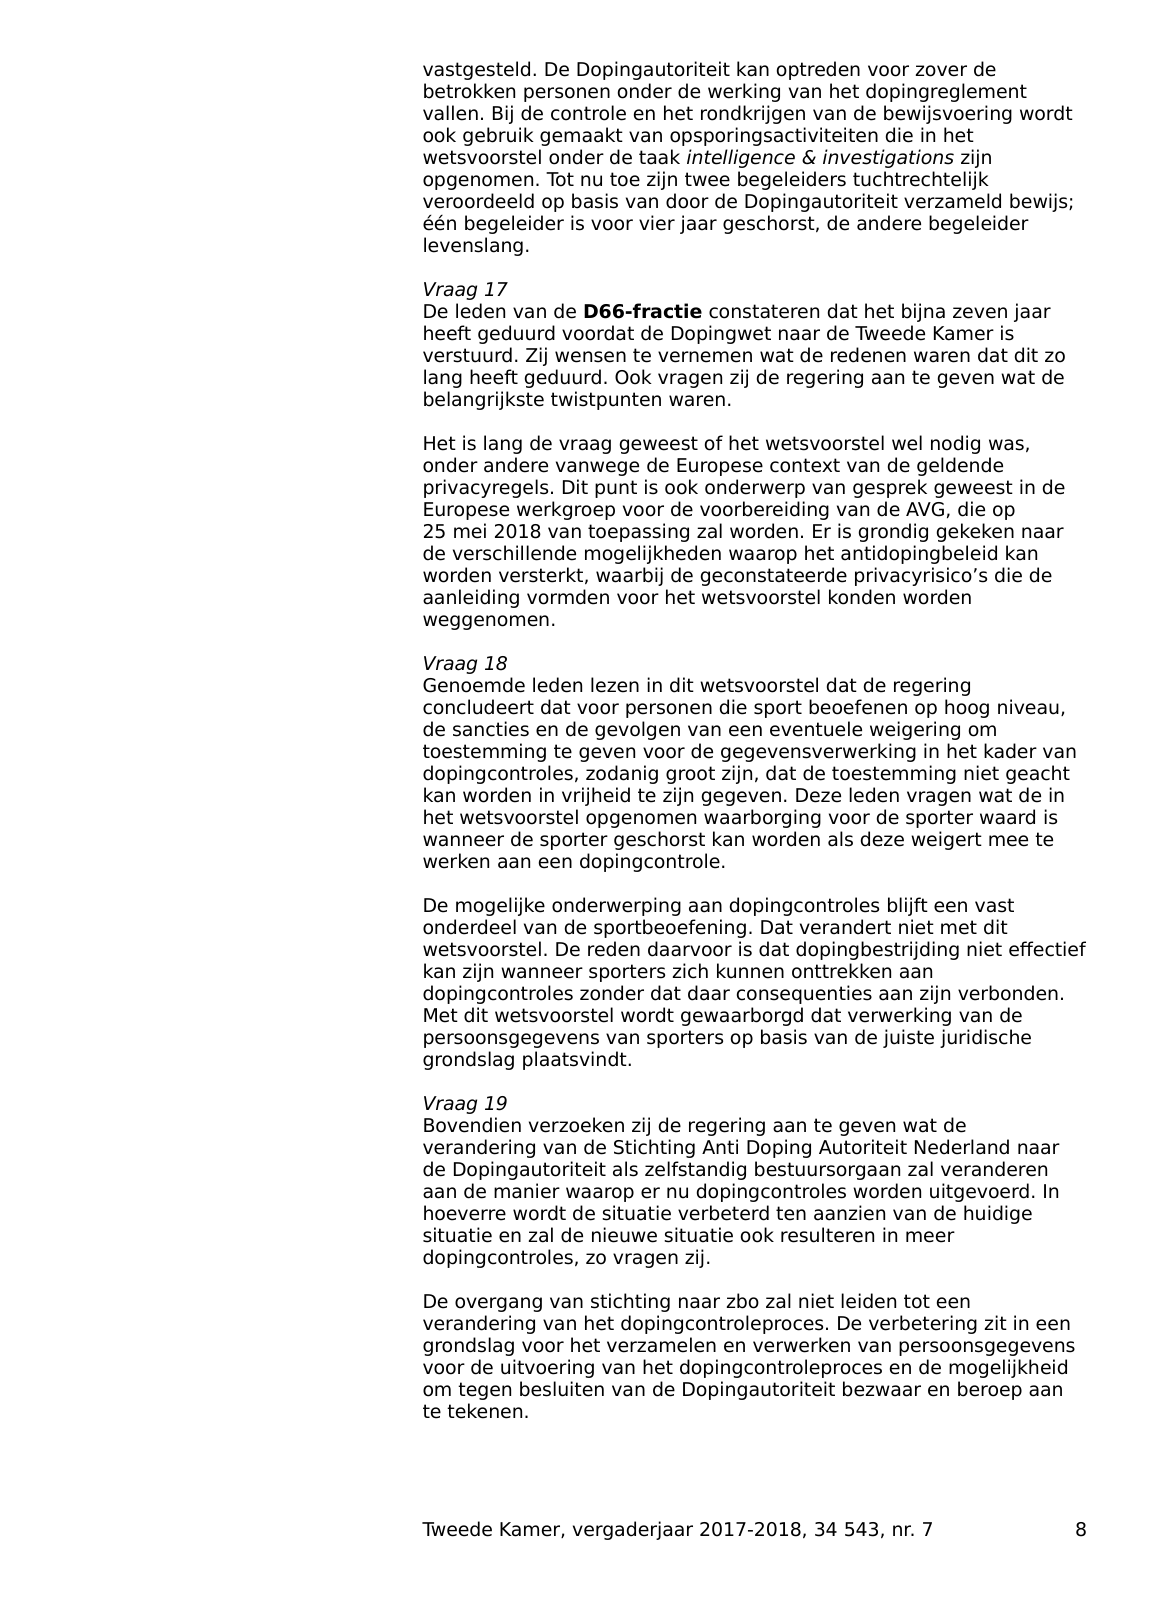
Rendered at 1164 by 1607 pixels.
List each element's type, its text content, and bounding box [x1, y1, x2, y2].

text Vraag 17 [422, 279, 1087, 301]
text Bovendien verzoeken zij de regering aan te geven wat de verandering van de Stichting Anti Doping Autoriteit Nederland naar de Dopingautoriteit als zelfstandig bestuursorgaan zal veranderen aan de manier waarop er nu dopingcontroles worden uitgevoerd. In hoeverre wordt de situatie verbeterd ten aanzien van de huidige situatie en zal de nieuwe situatie ook resulteren in meer dopingcontroles, zo vragen zij. [422, 1115, 1087, 1269]
text De mogelijke onderwerping aan dopingcontroles blijft een vast onderdeel van de sportbeoefening. Dat verandert niet met dit wetsvoorstel. De reden daarvoor is dat dopingbestrijding niet effectief kan zijn wanneer sporters zich kunnen onttrekken aan dopingcontroles zonder dat daar consequenties aan zijn verbonden. Met dit wetsvoorstel wordt gewaarborgd dat verwerking van de persoonsgegevens van sporters op basis van de juiste juridische grondslag plaatsvindt. [422, 895, 1087, 1071]
text Vraag 19 [422, 1093, 1087, 1115]
text De overgang van stichting naar zbo zal niet leiden tot een verandering van het dopingcontroleproces. De verbetering zit in een grondslag voor het verzamelen en verwerken van persoonsgegevens voor de uitvoering van het dopingcontroleproces en de mogelijkheid om tegen besluiten van de Dopingautoriteit bezwaar en beroep aan te tekenen. [422, 1291, 1087, 1423]
text De leden van de D66-fractie constateren dat het bijna zeven jaar heeft geduurd voordat de Dopingwet naar de Tweede Kamer is verstuurd. Zij wensen te vernemen wat de redenen waren dat dit zo lang heeft geduurd. Ook vragen zij de regering aan te geven wat de belangrijkste twistpunten waren. [422, 301, 1087, 411]
text vastgesteld. De Dopingautoriteit kan optreden voor zover de betrokken personen onder de werking van het dopingreglement vallen. Bij de controle en het rondkrijgen van de bewijsvoering wordt ook gebruik gemaakt van opsporingsactiviteiten die in het wetsvoorstel onder de taak intelligence & investigations zijn opgenomen. Tot nu toe zijn twee begeleiders tuchtrechtelijk veroordeeld op basis van door de Dopingautoriteit verzameld bewijs; één begeleider is voor vier jaar geschorst, de andere begeleider levenslang. [422, 59, 1087, 257]
text Het is lang de vraag geweest of het wetsvoorstel wel nodig was, onder andere vanwege de Europese context van de geldende privacyregels. Dit punt is ook onderwerp van gesprek geweest in de Europese werkgroep voor de voorbereiding van de AVG, die op 25 mei 2018 van toepassing zal worden. Er is grondig gekeken naar de verschillende mogelijkheden waarop het antidopingbeleid kan worden versterkt, waarbij de geconstateerde privacyrisico’s die de aanleiding vormden voor het wetsvoorstel konden worden weggenomen. [422, 433, 1087, 631]
text Genoemde leden lezen in dit wetsvoorstel dat de regering concludeert dat voor personen die sport beoefenen op hoog niveau, de sancties en de gevolgen van een eventuele weigering om toestemming te geven voor de gegevensverwerking in het kader van dopingcontroles, zodanig groot zijn, dat de toestemming niet geacht kan worden in vrijheid te zijn gegeven. Deze leden vragen wat de in het wetsvoorstel opgenomen waarborging voor de sporter waard is wanneer de sporter geschorst kan worden als deze weigert mee te werken aan een dopingcontrole. [422, 675, 1087, 873]
text Vraag 18 [422, 653, 1087, 675]
